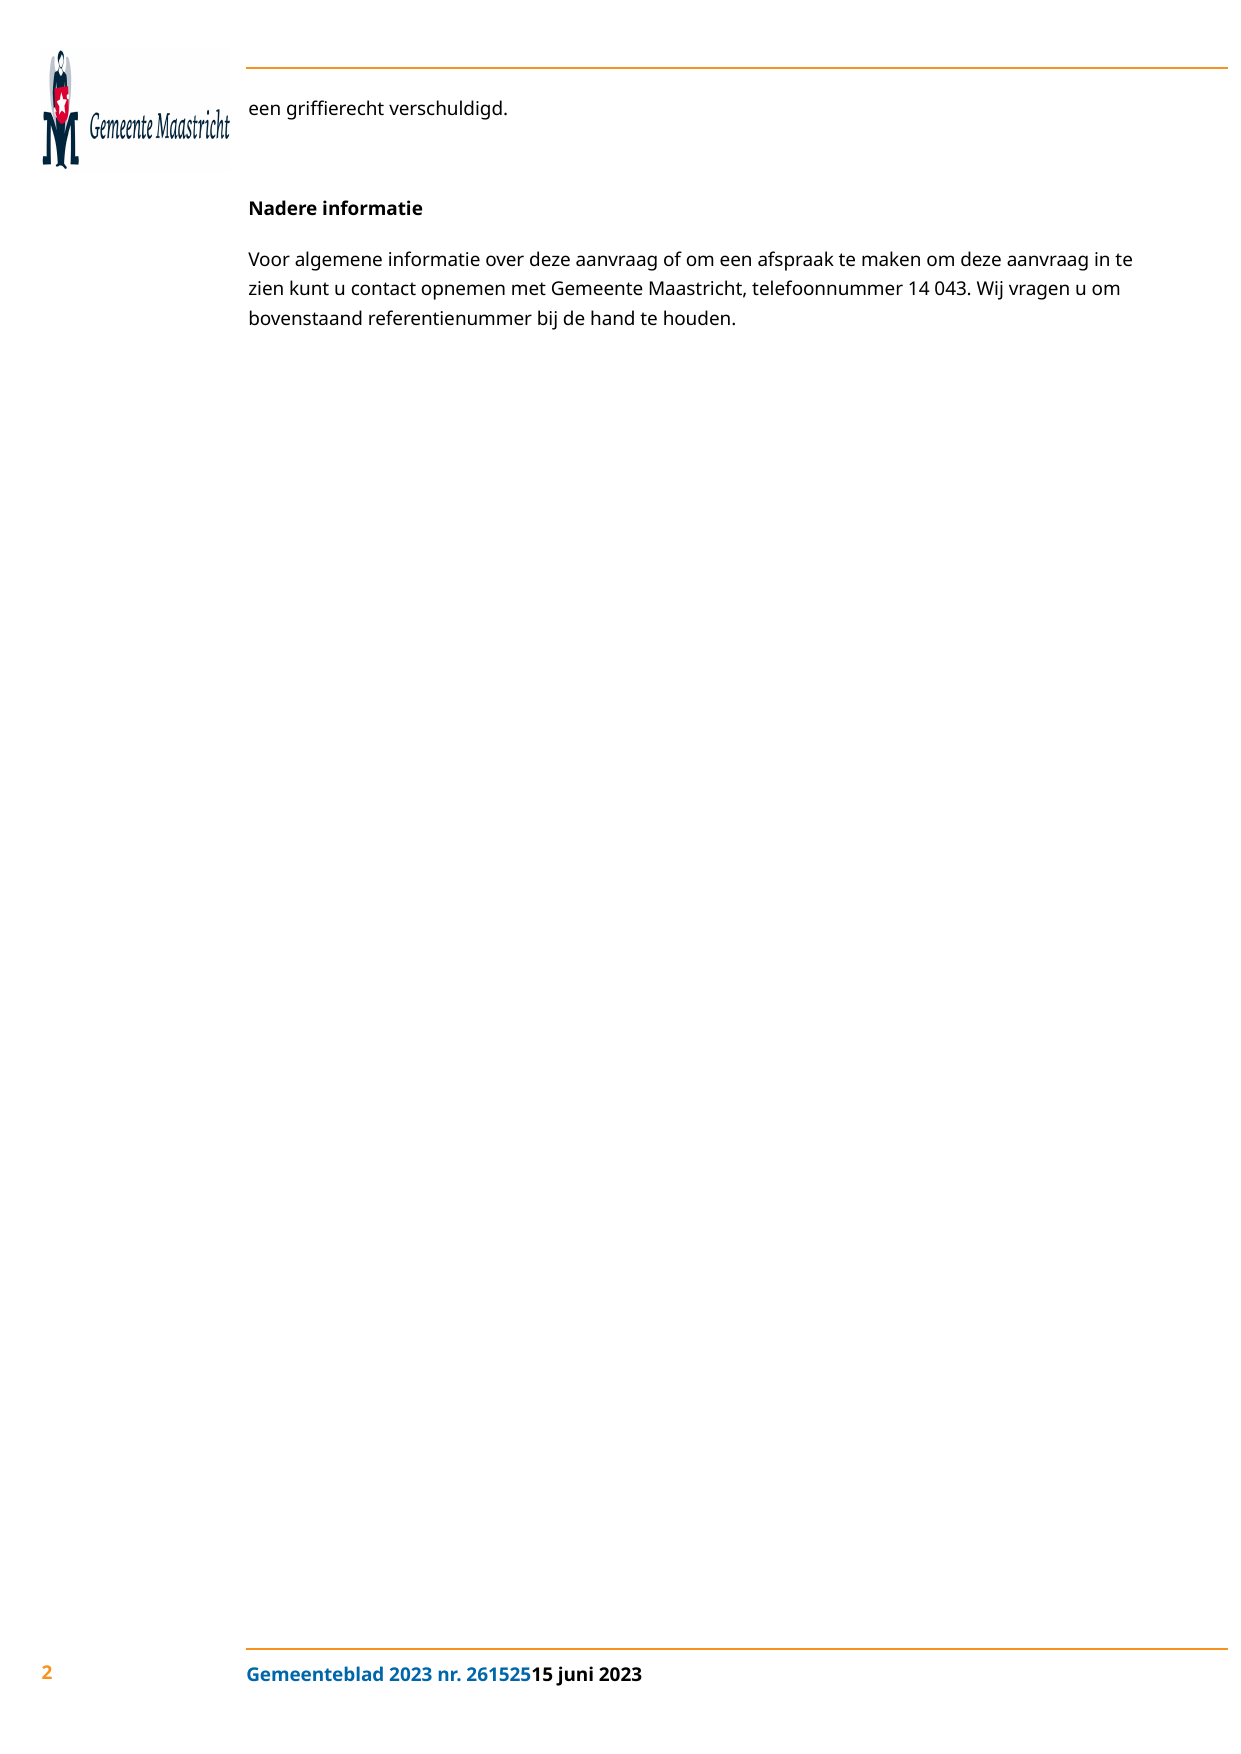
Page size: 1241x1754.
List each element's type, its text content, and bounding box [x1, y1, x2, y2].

text Voor algemene informatie over deze aanvraag of om een afspraak te maken om deze aanvraag in te zien kunt u contact opnemen met Gemeente Maastricht, telefoonnummer 14 043. Wij vragen u om bovenstaand referentienummer bij de hand te houden. [248, 246, 1152, 331]
picture [41, 47, 231, 172]
text een griffierecht verschuldigd. [248, 95, 1152, 121]
text Nadere informatie [248, 196, 1152, 221]
